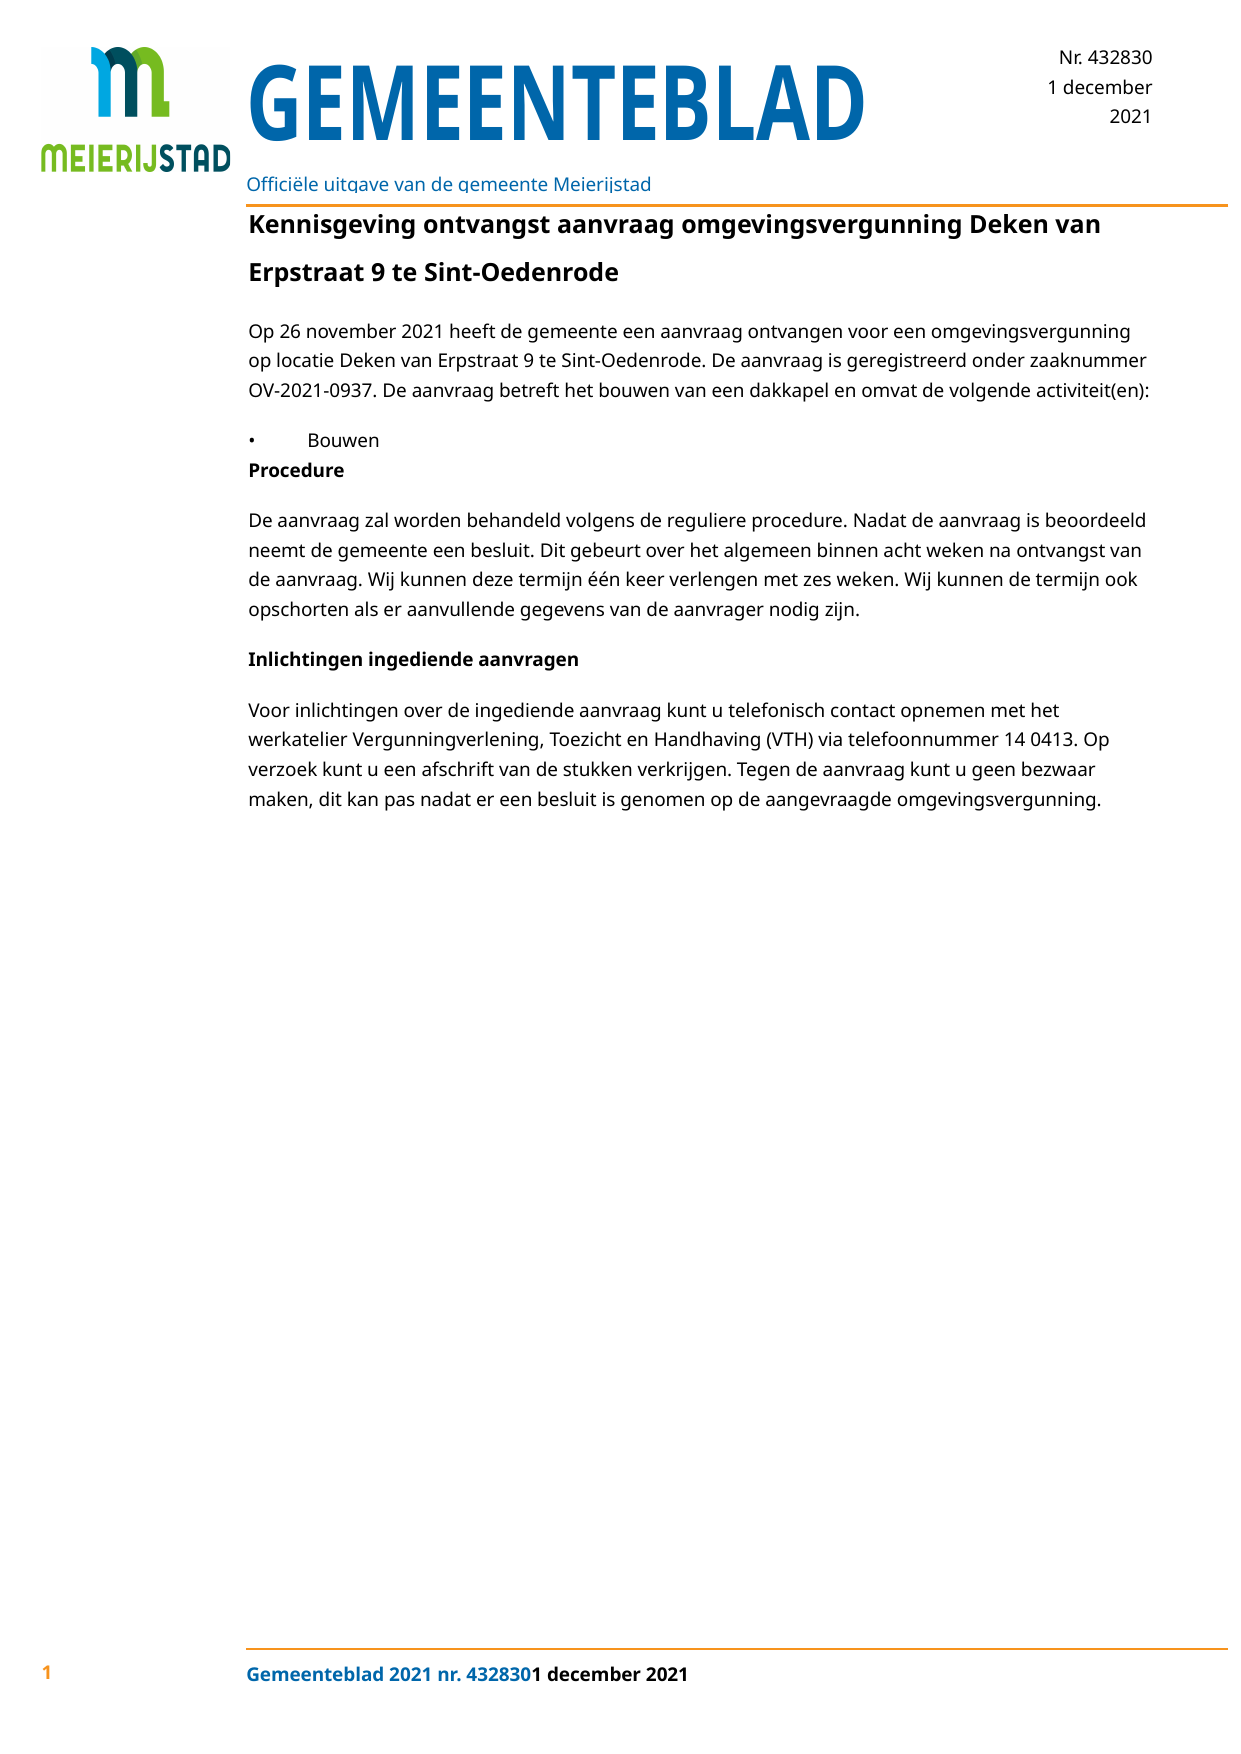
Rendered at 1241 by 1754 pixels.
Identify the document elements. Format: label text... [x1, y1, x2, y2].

text Inlichtingen ingediende aanvragen [248, 647, 1152, 672]
text Procedure [248, 457, 1152, 483]
list Bouwen [248, 427, 1152, 453]
text Voor inlichtingen over de ingediende aanvraag kunt u telefonisch contact opnemen met het werkatelier Vergunningverlening, Toezicht en Handhaving (VTH) via telefoonnummer 14 0413. Op verzoek kunt u een afschrift van de stukken verkrijgen. Tegen de aanvraag kunt u geen bezwaar maken, dit kan pas nadat er een besluit is genomen op de aangevraagde omgevingsvergunning. [248, 697, 1152, 812]
text Kennisgeving ontvangst aanvraag omgevingsvergunning Deken van Erpstraat 9 te Sint-Oedenrode [248, 207, 1152, 288]
text De aanvraag zal worden behandeld volgens de reguliere procedure. Nadat de aanvraag is beoordeeld neemt de gemeente een besluit. Dit gebeurt over het algemeen binnen acht weken na ontvangst van de aanvraag. Wij kunnen deze termijn één keer verlengen met zes weken. Wij kunnen de termijn ook opschorten als er aanvullende gegevens van de aanvrager nodig zijn. [248, 507, 1152, 622]
picture [41, 47, 231, 172]
text Op 26 november 2021 heeft de gemeente een aanvraag ontvangen voor een omgevingsvergunning op locatie Deken van Erpstraat 9 te Sint-Oedenrode. De aanvraag is geregistreerd onder zaaknummer OV-2021-0937. De aanvraag betreft het bouwen van een dakkapel en omvat de volgende activiteit(en): [248, 318, 1152, 403]
